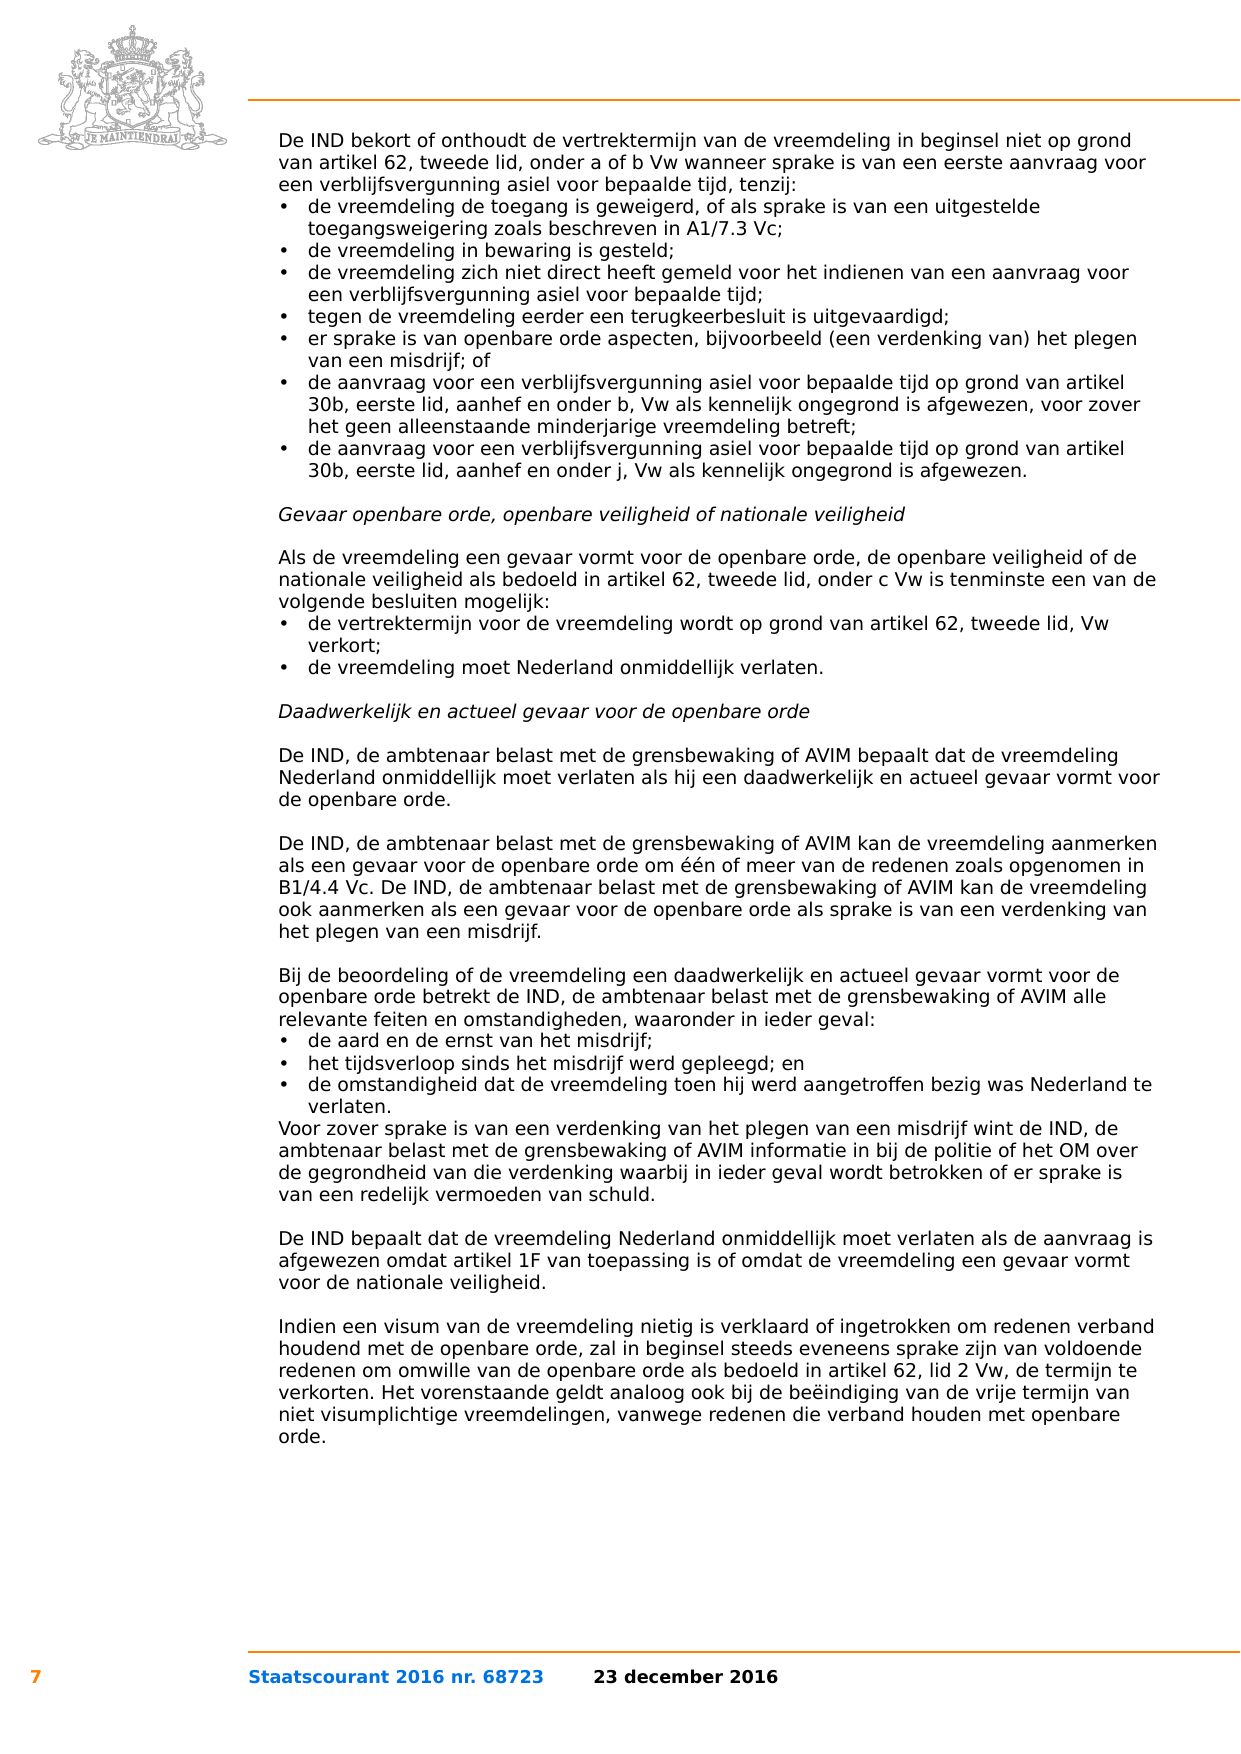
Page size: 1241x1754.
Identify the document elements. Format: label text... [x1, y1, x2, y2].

text • de vreemdeling moet Nederland onmiddellijk verlaten. [278, 657, 1163, 679]
text Bij de beoordeling of de vreemdeling een daadwerkelijk en actueel gevaar vormt voor de openbare orde betrekt de IND, de ambtenaar belast met de grensbewaking of AVIM alle relevante feiten en omstandigheden, waaronder in ieder geval: [278, 964, 1163, 1030]
text Indien een visum van de vreemdeling nietig is verklaard of ingetrokken om redenen verband houdend met de openbare orde, zal in beginsel steeds eveneens sprake zijn van voldoende redenen om omwille van de openbare orde als bedoeld in artikel 62, lid 2 Vw, de termijn te verkorten. Het vorenstaande geldt analoog ook bij de beëindiging van de vrije termijn van niet visumplichtige vreemdelingen, vanwege redenen die verband houden met openbare orde. [278, 1316, 1163, 1448]
text • het tijdsverloop sinds het misdrijf werd gepleegd; en [278, 1052, 1163, 1074]
text De IND bepaalt dat de vreemdeling Nederland onmiddellijk moet verlaten als de aanvraag is afgewezen omdat artikel 1F van toepassing is of omdat de vreemdeling een gevaar vormt voor de nationale veiligheid. [278, 1228, 1163, 1294]
text • de vreemdeling zich niet direct heeft gemeld voor het indienen van een aanvraag voor een verblijfsvergunning asiel voor bepaalde tijd; [278, 262, 1163, 306]
subtitle Gevaar openbare orde, openbare veiligheid of nationale veiligheid [278, 503, 1163, 525]
text • de aanvraag voor een verblijfsvergunning asiel voor bepaalde tijd op grond van artikel 30b, eerste lid, aanhef en onder b, Vw als kennelijk ongegrond is afgewezen, voor zover het geen alleenstaande minderjarige vreemdeling betreft; [278, 372, 1163, 438]
text • de aard en de ernst van het misdrijf; [278, 1030, 1163, 1052]
text De IND, de ambtenaar belast met de grensbewaking of AVIM bepaalt dat de vreemdeling Nederland onmiddellijk moet verlaten als hij een daadwerkelijk en actueel gevaar vormt voor de openbare orde. [278, 745, 1163, 811]
text • er sprake is van openbare orde aspecten, bijvoorbeeld (een verdenking van) het plegen van een misdrijf; of [278, 328, 1163, 372]
text • de vreemdeling in bewaring is gesteld; [278, 240, 1163, 262]
text • de aanvraag voor een verblijfsvergunning asiel voor bepaalde tijd op grond van artikel 30b, eerste lid, aanhef en onder j, Vw als kennelijk ongegrond is afgewezen. [278, 438, 1163, 482]
subtitle Daadwerkelijk en actueel gevaar voor de openbare orde [278, 701, 1163, 723]
text De IND bekort of onthoudt de vertrektermijn van de vreemdeling in beginsel niet op grond van artikel 62, tweede lid, onder a of b Vw wanneer sprake is van een eerste aanvraag voor een verblijfsvergunning asiel voor bepaalde tijd, tenzij: [278, 130, 1163, 196]
text • tegen de vreemdeling eerder een terugkeerbesluit is uitgevaardigd; [278, 306, 1163, 328]
text Voor zover sprake is van een verdenking van het plegen van een misdrijf wint de IND, de ambtenaar belast met de grensbewaking of AVIM informatie in bij de politie of het OM over de gegrondheid van die verdenking waarbij in ieder geval wordt betrokken of er sprake is van een redelijk vermoeden van schuld. [278, 1118, 1163, 1206]
text • de vertrektermijn voor de vreemdeling wordt op grond van artikel 62, tweede lid, Vw verkort; [278, 613, 1163, 657]
text • de vreemdeling de toegang is geweigerd, of als sprake is van een uitgestelde toegangsweigering zoals beschreven in A1/7.3 Vc; [278, 196, 1163, 240]
text De IND, de ambtenaar belast met de grensbewaking of AVIM kan de vreemdeling aanmerken als een gevaar voor de openbare orde om één of meer van de redenen zoals opgenomen in B1/4.4 Vc. De IND, de ambtenaar belast met de grensbewaking of AVIM kan de vreemdeling ook aanmerken als een gevaar voor de openbare orde als sprake is van een verdenking van het plegen van een misdrijf. [278, 833, 1163, 943]
text Als de vreemdeling een gevaar vormt voor de openbare orde, de openbare veiligheid of de nationale veiligheid als bedoeld in artikel 62, tweede lid, onder c Vw is tenminste een van de volgende besluiten mogelijk: [278, 547, 1163, 613]
picture [38, 25, 227, 150]
text • de omstandigheid dat de vreemdeling toen hij werd aangetroffen bezig was Nederland te verlaten. [278, 1074, 1163, 1118]
